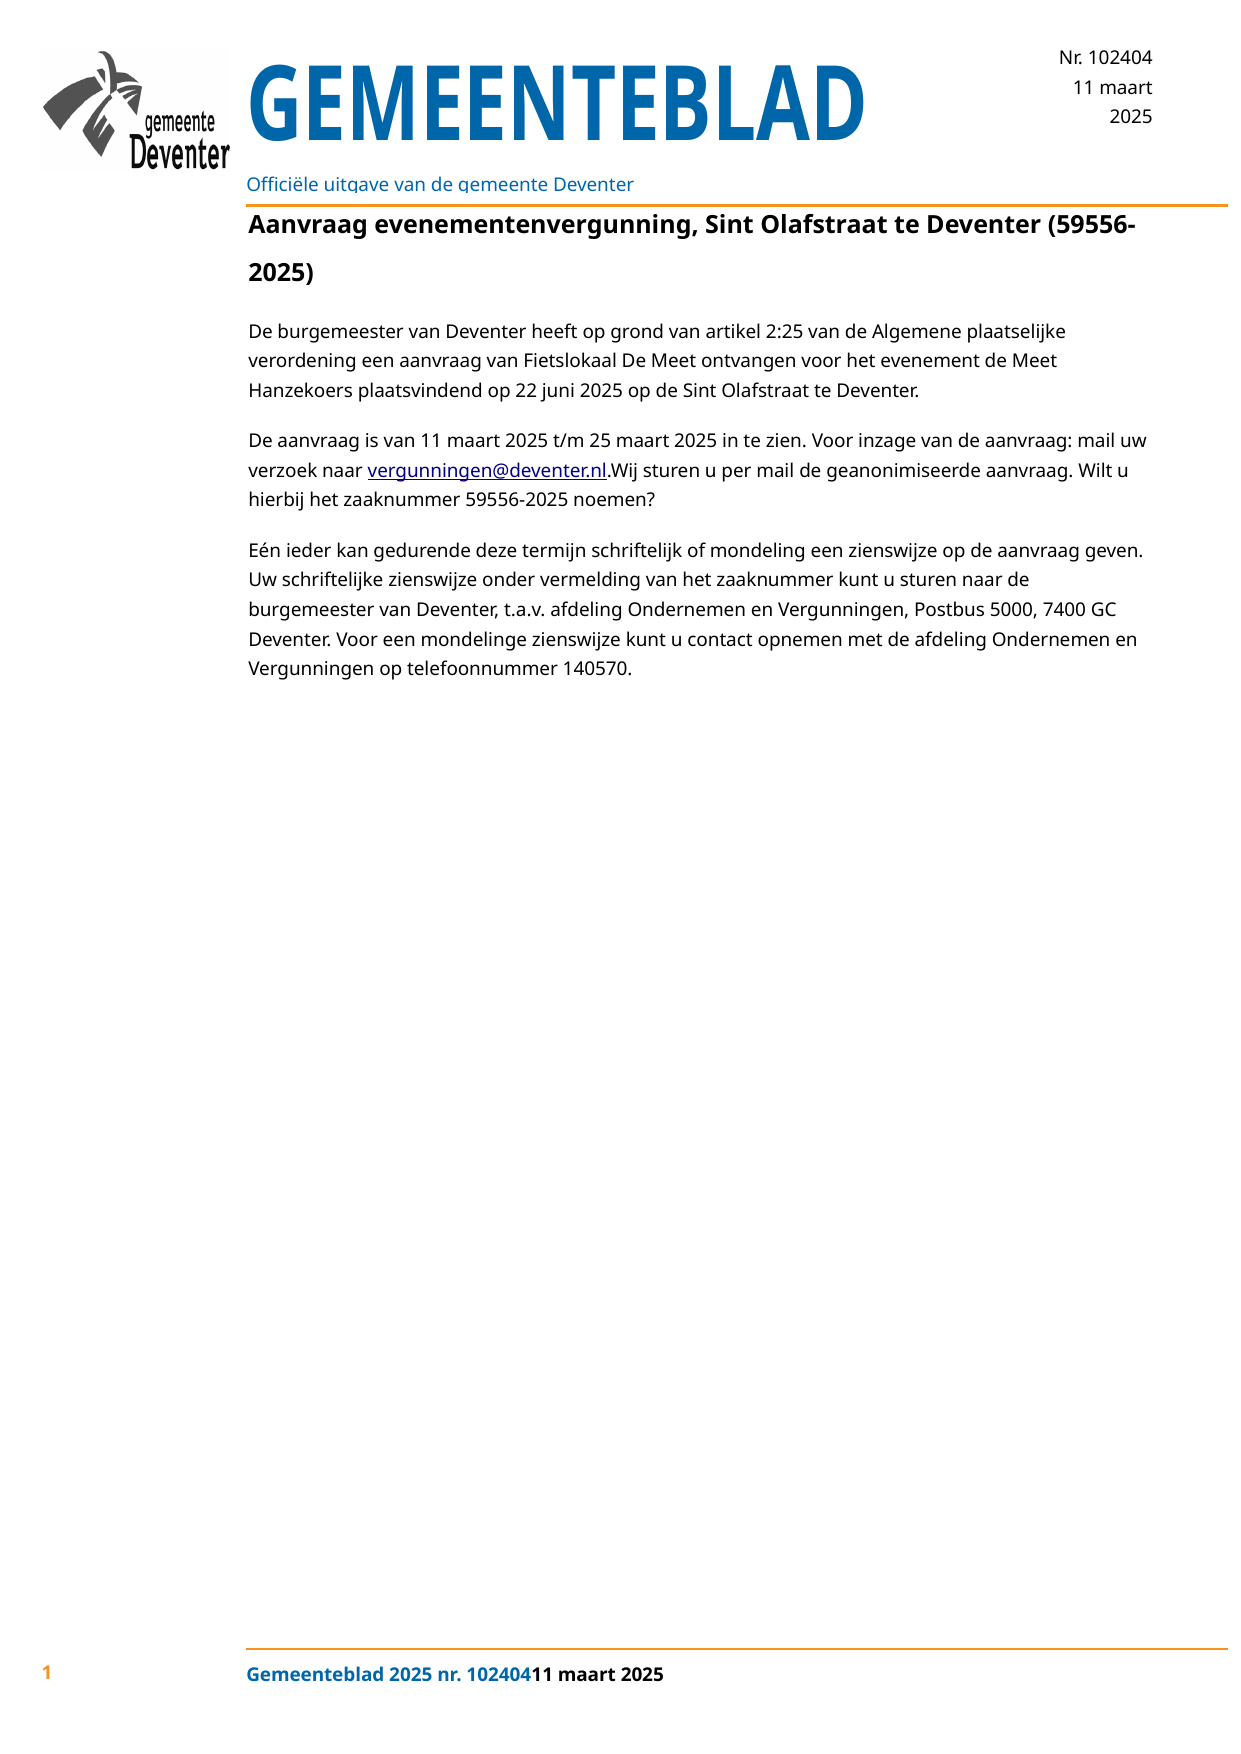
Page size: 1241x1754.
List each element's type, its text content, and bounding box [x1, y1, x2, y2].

text Aanvraag evenementenvergunning, Sint Olafstraat te Deventer (59556-2025) [248, 207, 1152, 288]
text Eén ieder kan gedurende deze termijn schriftelijk of mondeling een zienswijze op de aanvraag geven. Uw schriftelijke zienswijze onder vermelding van het zaaknummer kunt u sturen naar de burgemeester van Deventer, t.a.v. afdeling Ondernemen en Vergunningen, Postbus 5000, 7400 GC Deventer. Voor een mondelinge zienswijze kunt u contact opnemen met de afdeling Ondernemen en Vergunningen op telefoonnummer 140570. [248, 537, 1152, 681]
text De burgemeester van Deventer heeft op grond van artikel 2:25 van de Algemene plaatselijke verordening een aanvraag van Fietslokaal De Meet ontvangen voor het evenement de Meet Hanzekoers plaatsvindend op 22 juni 2025 op de Sint Olafstraat te Deventer. [248, 318, 1152, 403]
picture [41, 47, 231, 172]
text De aanvraag is van 11 maart 2025 t/m 25 maart 2025 in te zien. Voor inzage van de aanvraag: mail uw verzoek naar vergunningen@deventer.nl.Wij sturen u per mail de geanonimiseerde aanvraag. Wilt u hierbij het zaaknummer 59556-2025 noemen? [248, 427, 1152, 512]
